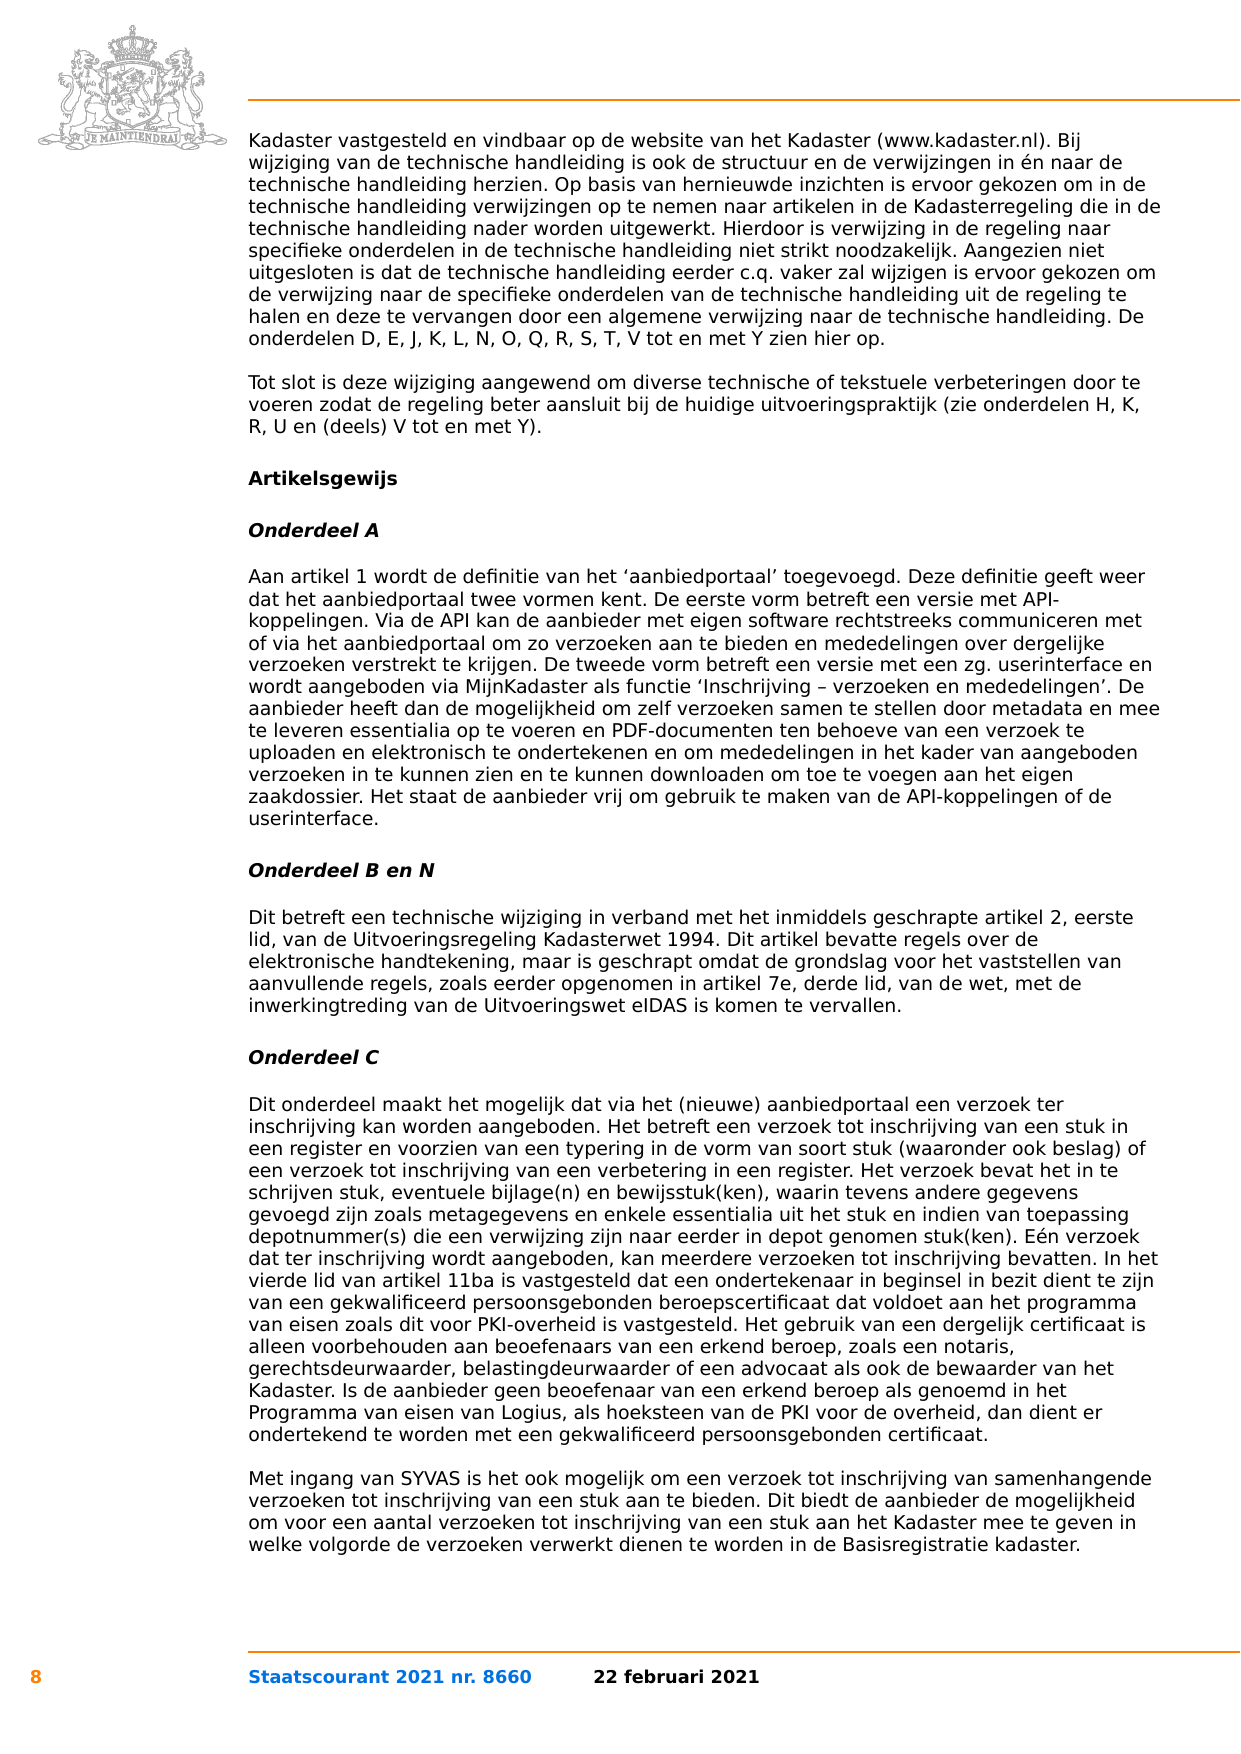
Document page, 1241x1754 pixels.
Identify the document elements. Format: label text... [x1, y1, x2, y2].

text Dit betreft een technische wijziging in verband met het inmiddels geschrapte artikel 2, eerste lid, van de Uitvoeringsregeling Kadasterwet 1994. Dit artikel bevatte regels over de elektronische handtekening, maar is geschrapt omdat de grondslag voor het vaststellen van aanvullende regels, zoals eerder opgenomen in artikel 7e, derde lid, van de wet, met de inwerkingtreding van de Uitvoeringswet eIDAS is komen te vervallen. [248, 907, 1163, 1017]
text Aan artikel 1 wordt de definitie van het ‘aanbiedportaal’ toegevoegd. Deze definitie geeft weer dat het aanbiedportaal twee vormen kent. De eerste vorm betreft een versie met API-koppelingen. Via de API kan de aanbieder met eigen software rechtstreeks communiceren met of via het aanbiedportaal om zo verzoeken aan te bieden en mededelingen over dergelijke verzoeken verstrekt te krijgen. De tweede vorm betreft een versie met een zg. userinterface en wordt aangeboden via MijnKadaster als functie ‘Inschrijving – verzoeken en mededelingen’. De aanbieder heeft dan de mogelijkheid om zelf verzoeken samen te stellen door metadata en mee te leveren essentialia op te voeren en PDF-documenten ten behoeve van een verzoek te uploaden en elektronisch te ondertekenen en om mededelingen in het kader van aangeboden verzoeken in te kunnen zien en te kunnen downloaden om toe te voegen aan het eigen zaakdossier. Het staat de aanbieder vrij om gebruik te maken van de API-koppelingen of de userinterface. [248, 566, 1163, 830]
text Kadaster vastgesteld en vindbaar op de website van het Kadaster (www.kadaster.nl). Bij wijziging van de technische handleiding is ook de structuur en de verwijzingen in én naar de technische handleiding herzien. Op basis van hernieuwde inzichten is ervoor gekozen om in de technische handleiding verwijzingen op te nemen naar artikelen in de Kadasterregeling die in de technische handleiding nader worden uitgewerkt. Hierdoor is verwijzing in de regeling naar specifieke onderdelen in de technische handleiding niet strikt noodzakelijk. Aangezien niet uitgesloten is dat de technische handleiding eerder c.q. vaker zal wijzigen is ervoor gekozen om de verwijzing naar de specifieke onderdelen van de technische handleiding uit de regeling te halen en deze te vervangen door een algemene verwijzing naar de technische handleiding. De onderdelen D, E, J, K, L, N, O, Q, R, S, T, V tot en met Y zien hier op. [248, 130, 1163, 350]
text Met ingang van SYVAS is het ook mogelijk om een verzoek tot inschrijving van samenhangende verzoeken tot inschrijving van een stuk aan te bieden. Dit biedt de aanbieder de mogelijkheid om voor een aantal verzoeken tot inschrijving van een stuk aan het Kadaster mee te geven in welke volgorde de verzoeken verwerkt dienen te worden in de Basisregistratie kadaster. [248, 1468, 1163, 1556]
subtitle Onderdeel C [248, 1047, 1163, 1069]
subtitle Onderdeel A [248, 519, 1163, 541]
subtitle Artikelsgewijs [248, 467, 1163, 489]
picture [38, 25, 227, 150]
text Tot slot is deze wijziging aangewend om diverse technische of tekstuele verbeteringen door te voeren zodat de regeling beter aansluit bij de huidige uitvoeringspraktijk (zie onderdelen H, K, R, U en (deels) V tot en met Y). [248, 372, 1163, 437]
subtitle Onderdeel B en N [248, 860, 1163, 882]
text Dit onderdeel maakt het mogelijk dat via het (nieuwe) aanbiedportaal een verzoek ter inschrijving kan worden aangeboden. Het betreft een verzoek tot inschrijving van een stuk in een register en voorzien van een typering in de vorm van soort stuk (waaronder ook beslag) of een verzoek tot inschrijving van een verbetering in een register. Het verzoek bevat het in te schrijven stuk, eventuele bijlage(n) en bewijsstuk(ken), waarin tevens andere gegevens gevoegd zijn zoals metagegevens en enkele essentialia uit het stuk en indien van toepassing depotnummer(s) die een verwijzing zijn naar eerder in depot genomen stuk(ken). Eén verzoek dat ter inschrijving wordt aangeboden, kan meerdere verzoeken tot inschrijving bevatten. In het vierde lid van artikel 11ba is vastgesteld dat een ondertekenaar in beginsel in bezit dient te zijn van een gekwalificeerd persoonsgebonden beroepscertificaat dat voldoet aan het programma van eisen zoals dit voor PKI-overheid is vastgesteld. Het gebruik van een dergelijk certificaat is alleen voorbehouden aan beoefenaars van een erkend beroep, zoals een notaris, gerechtsdeurwaarder, belastingdeurwaarder of een advocaat als ook de bewaarder van het Kadaster. Is de aanbieder geen beoefenaar van een erkend beroep als genoemd in het Programma van eisen van Logius, als hoeksteen van de PKI voor de overheid, dan dient er ondertekend te worden met een gekwalificeerd persoonsgebonden certificaat. [248, 1094, 1163, 1446]
